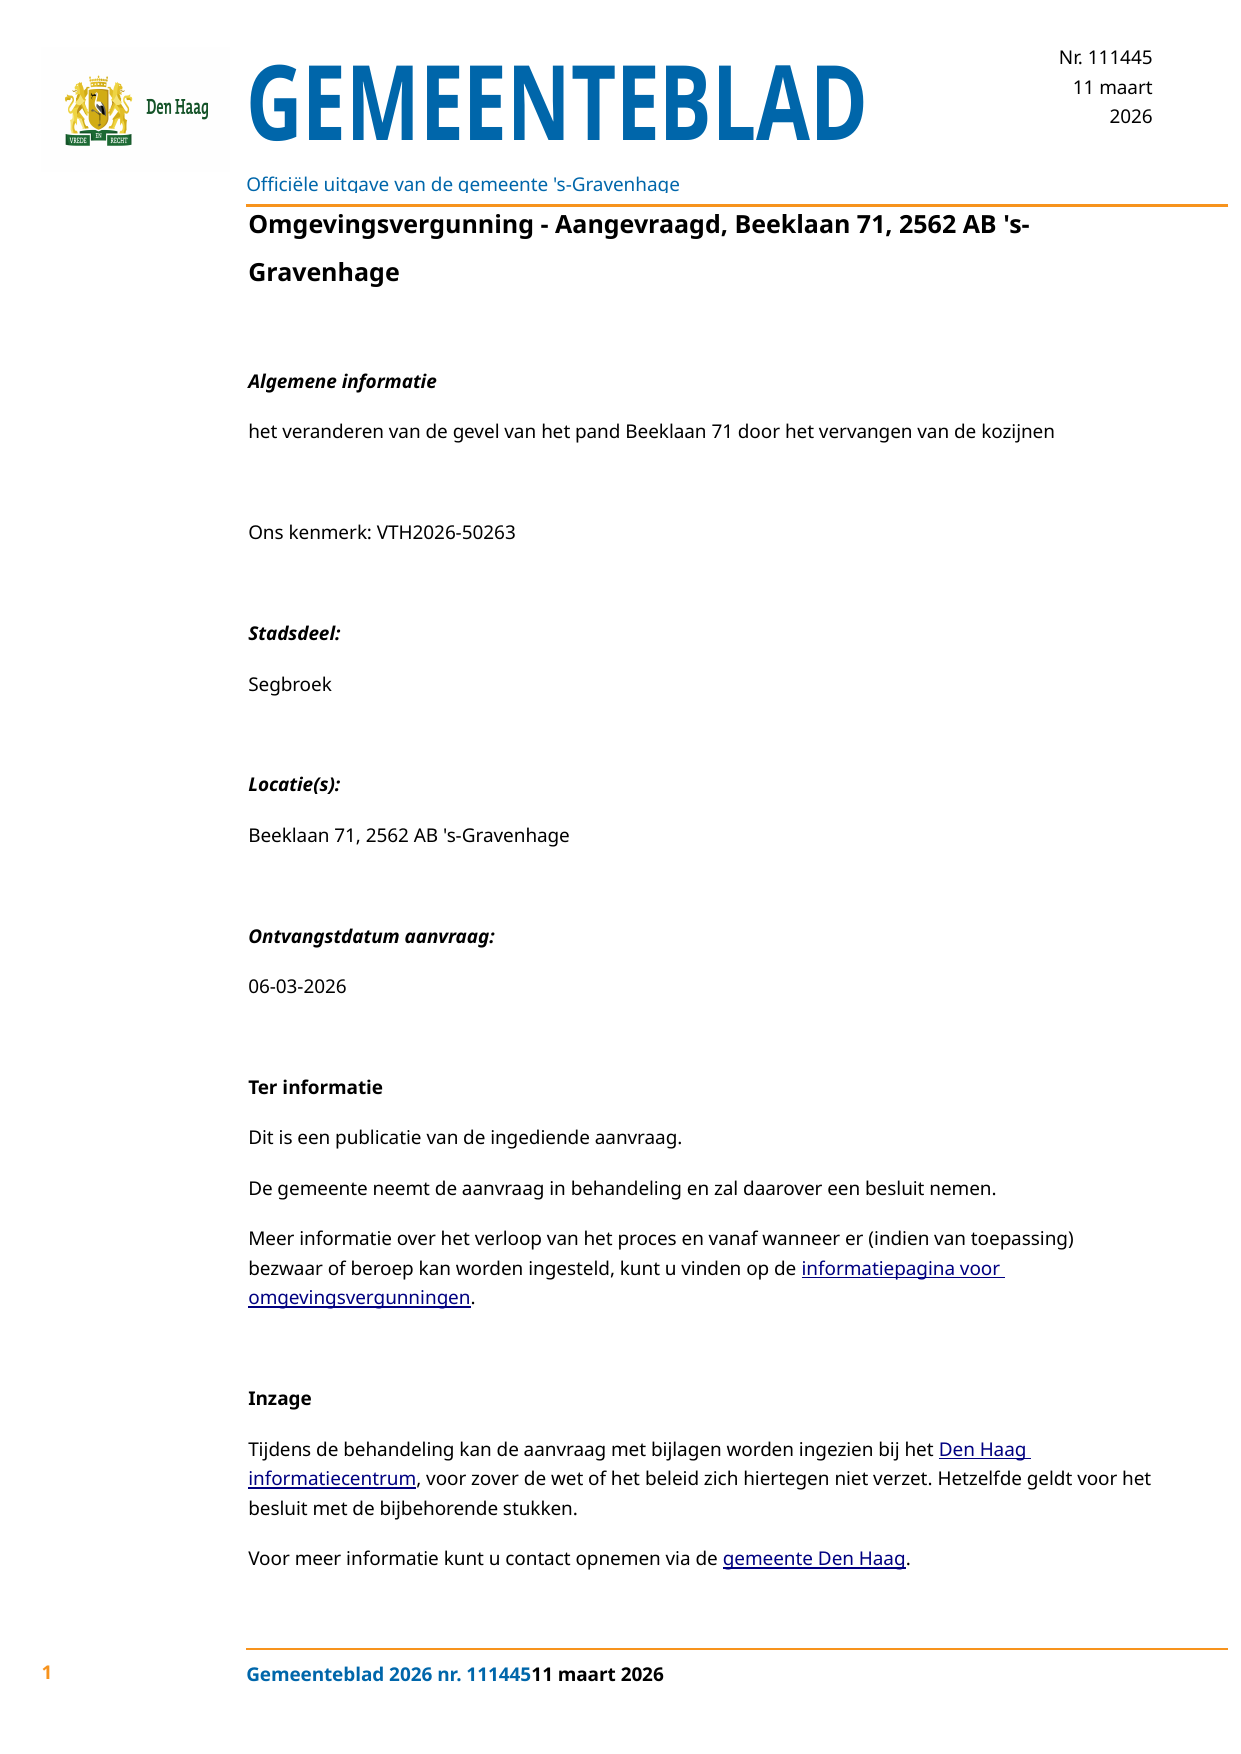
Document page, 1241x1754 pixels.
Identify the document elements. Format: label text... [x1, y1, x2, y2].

text Tijdens de behandeling kan de aanvraag met bijlagen worden ingezien bij het Den Haag informatiecentrum, voor zover de wet of het beleid zich hiertegen niet verzet. Hetzelfde geldt voor het besluit met de bijbehorende stukken. [248, 1436, 1152, 1521]
text Beeklaan 71, 2562 AB 's-Gravenhage [248, 822, 1152, 848]
text Omgevingsvergunning - Aangevraagd, Beeklaan 71, 2562 AB 's-Gravenhage [248, 207, 1152, 288]
text Ons kenmerk: VTH2026-50263 [248, 519, 1152, 545]
text Dit is een publicatie van de ingediende aanvraag. [248, 1124, 1152, 1150]
text Ter informatie [248, 1074, 1152, 1100]
text Inzage [248, 1385, 1152, 1411]
text 06-03-2026 [248, 973, 1152, 999]
text Algemene informatie [248, 368, 1152, 394]
text Segbroek [248, 671, 1152, 697]
text Meer informatie over het verloop van het proces en vanaf wanneer er (indien van toepassing) bezwaar of beroep kan worden ingesteld, kunt u vinden op de informatiepagina voor omgevingsvergunningen. [248, 1225, 1152, 1310]
text Locatie(s): [248, 772, 1152, 797]
text De gemeente neemt de aanvraag in behandeling en zal daarover een besluit nemen. [248, 1175, 1152, 1201]
text Voor meer informatie kunt u contact opnemen via de gemeente Den Haag. [248, 1545, 1152, 1571]
picture [41, 47, 231, 172]
text Stadsdeel: [248, 620, 1152, 646]
text het veranderen van de gevel van het pand Beeklaan 71 door het vervangen van de kozijnen [248, 419, 1152, 444]
text Ontvangstdatum aanvraag: [248, 923, 1152, 949]
